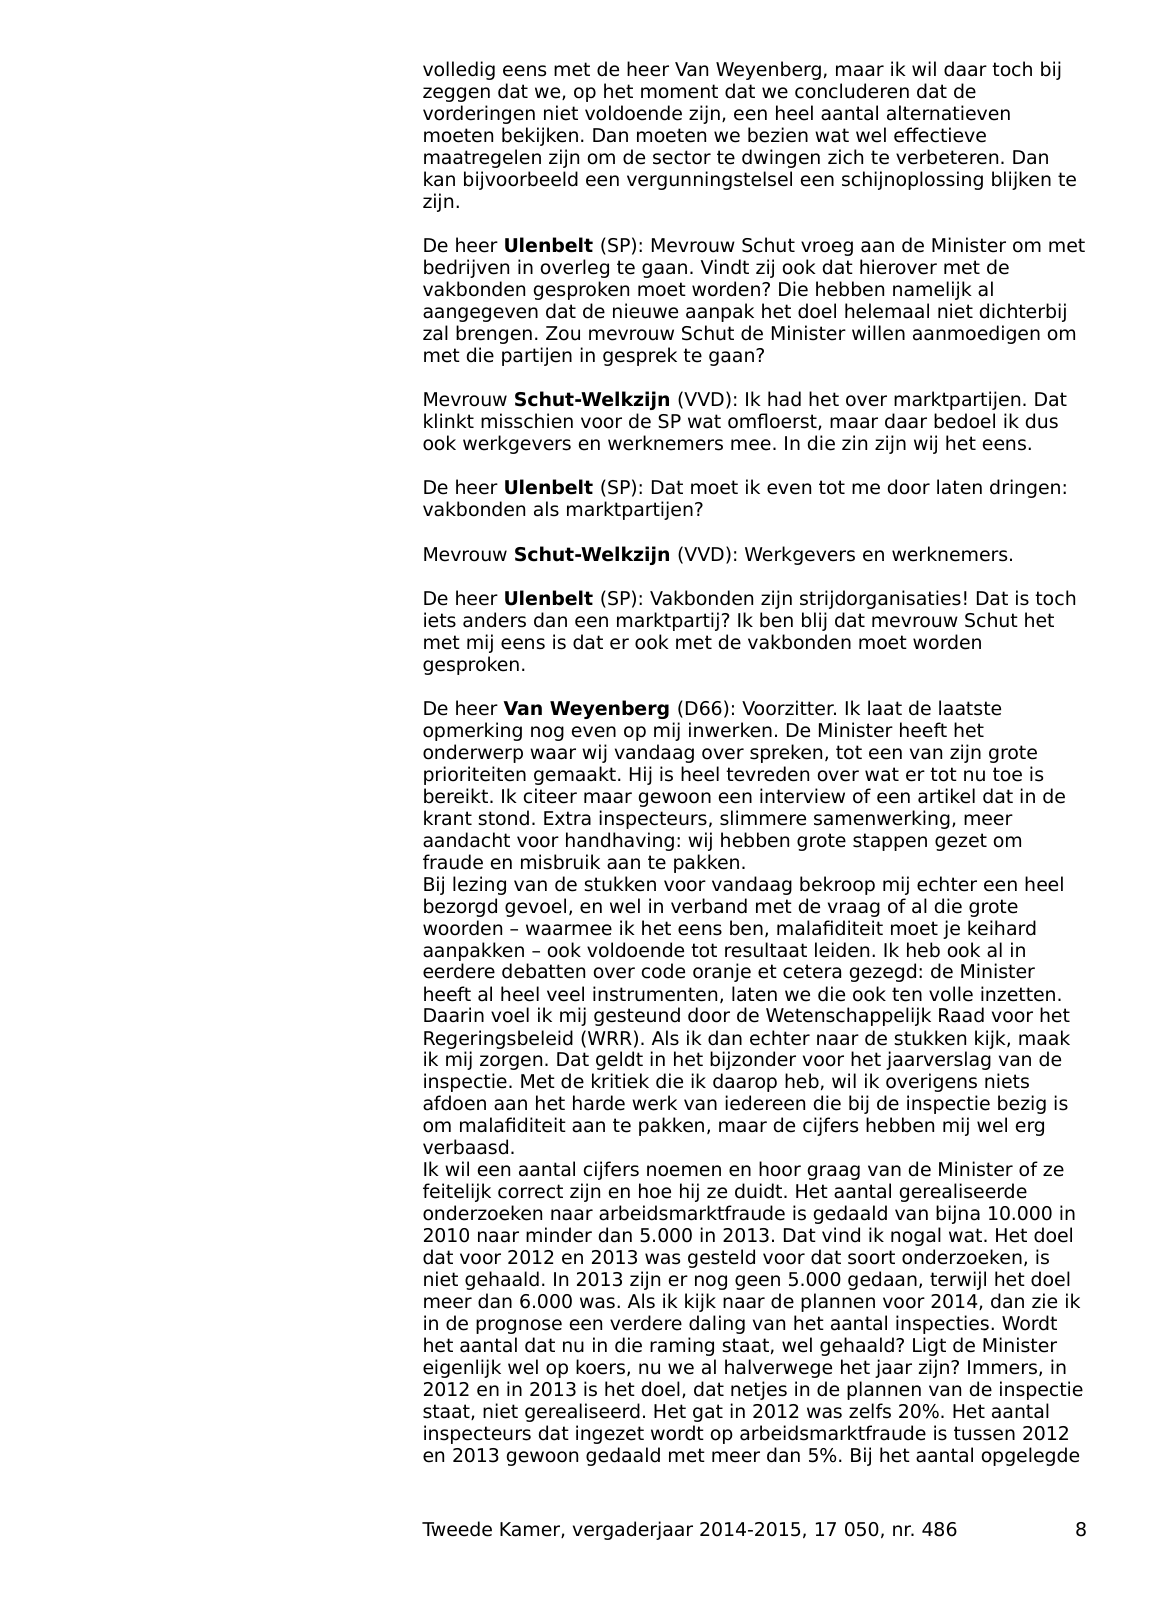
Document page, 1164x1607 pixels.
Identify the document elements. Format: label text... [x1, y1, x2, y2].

text Ik wil een aantal cijfers noemen en hoor graag van de Minister of ze feitelijk correct zijn en hoe hij ze duidt. Het aantal gerealiseerde onderzoeken naar arbeidsmarktfraude is gedaald van bijna 10.000 in 2010 naar minder dan 5.000 in 2013. Dat vind ik nogal wat. Het doel dat voor 2012 en 2013 was gesteld voor dat soort onderzoeken, is niet gehaald. In 2013 zijn er nog geen 5.000 gedaan, terwijl het doel meer dan 6.000 was. Als ik kijk naar de plannen voor 2014, dan zie ik in de prognose een verdere daling van het aantal inspecties. Wordt het aantal dat nu in die raming staat, wel gehaald? Ligt de Minister eigenlijk wel op koers, nu we al halverwege het jaar zijn? Immers, in 2012 en in 2013 is het doel, dat netjes in de plannen van de inspectie staat, niet gerealiseerd. Het gat in 2012 was zelfs 20%. Het aantal inspecteurs dat ingezet wordt op arbeidsmarktfraude is tussen 2012 en 2013 gewoon gedaald met meer dan 5%. Bij het aantal opgelegde [422, 1159, 1087, 1467]
text Mevrouw Schut-Welkzijn (VVD): Werkgevers en werknemers. [422, 543, 1087, 565]
text De heer Ulenbelt (SP): Vakbonden zijn strijdorganisaties! Dat is toch iets anders dan een marktpartij? Ik ben blij dat mevrouw Schut het met mij eens is dat er ook met de vakbonden moet worden gesproken. [422, 588, 1087, 676]
text De heer Van Weyenberg (D66): Voorzitter. Ik laat de laatste opmerking nog even op mij inwerken. De Minister heeft het onderwerp waar wij vandaag over spreken, tot een van zijn grote prioriteiten gemaakt. Hij is heel tevreden over wat er tot nu toe is bereikt. Ik citeer maar gewoon een interview of een artikel dat in de krant stond. Extra inspecteurs, slimmere samenwerking, meer aandacht voor handhaving: wij hebben grote stappen gezet om fraude en misbruik aan te pakken. [422, 698, 1087, 873]
text Mevrouw Schut-Welkzijn (VVD): Ik had het over marktpartijen. Dat klinkt misschien voor de SP wat omfloerst, maar daar bedoel ik dus ook werkgevers en werknemers mee. In die zin zijn wij het eens. [422, 389, 1087, 455]
text Bij lezing van de stukken voor vandaag bekroop mij echter een heel bezorgd gevoel, en wel in verband met de vraag of al die grote woorden – waarmee ik het eens ben, malafiditeit moet je keihard aanpakken – ook voldoende tot resultaat leiden. Ik heb ook al in eerdere debatten over code oranje et cetera gezegd: de Minister heeft al heel veel instrumenten, laten we die ook ten volle inzetten. Daarin voel ik mij gesteund door de Wetenschappelijk Raad voor het Regeringsbeleid (WRR). Als ik dan echter naar de stukken kijk, maak ik mij zorgen. Dat geldt in het bijzonder voor het jaarverslag van de inspectie. Met de kritiek die ik daarop heb, wil ik overigens niets afdoen aan het harde werk van iedereen die bij de inspectie bezig is om malafiditeit aan te pakken, maar de cijfers hebben mij wel erg verbaasd. [422, 873, 1087, 1159]
text De heer Ulenbelt (SP): Mevrouw Schut vroeg aan de Minister om met bedrijven in overleg te gaan. Vindt zij ook dat hierover met de vakbonden gesproken moet worden? Die hebben namelijk al aangegeven dat de nieuwe aanpak het doel helemaal niet dichterbij zal brengen. Zou mevrouw Schut de Minister willen aanmoedigen om met die partijen in gesprek te gaan? [422, 235, 1087, 367]
text volledig eens met de heer Van Weyenberg, maar ik wil daar toch bij zeggen dat we, op het moment dat we concluderen dat de vorderingen niet voldoende zijn, een heel aantal alternatieven moeten bekijken. Dan moeten we bezien wat wel effectieve maatregelen zijn om de sector te dwingen zich te verbeteren. Dan kan bijvoorbeeld een vergunningstelsel een schijnoplossing blijken te zijn. [422, 59, 1087, 213]
text De heer Ulenbelt (SP): Dat moet ik even tot me door laten dringen: vakbonden als marktpartijen? [422, 477, 1087, 521]
